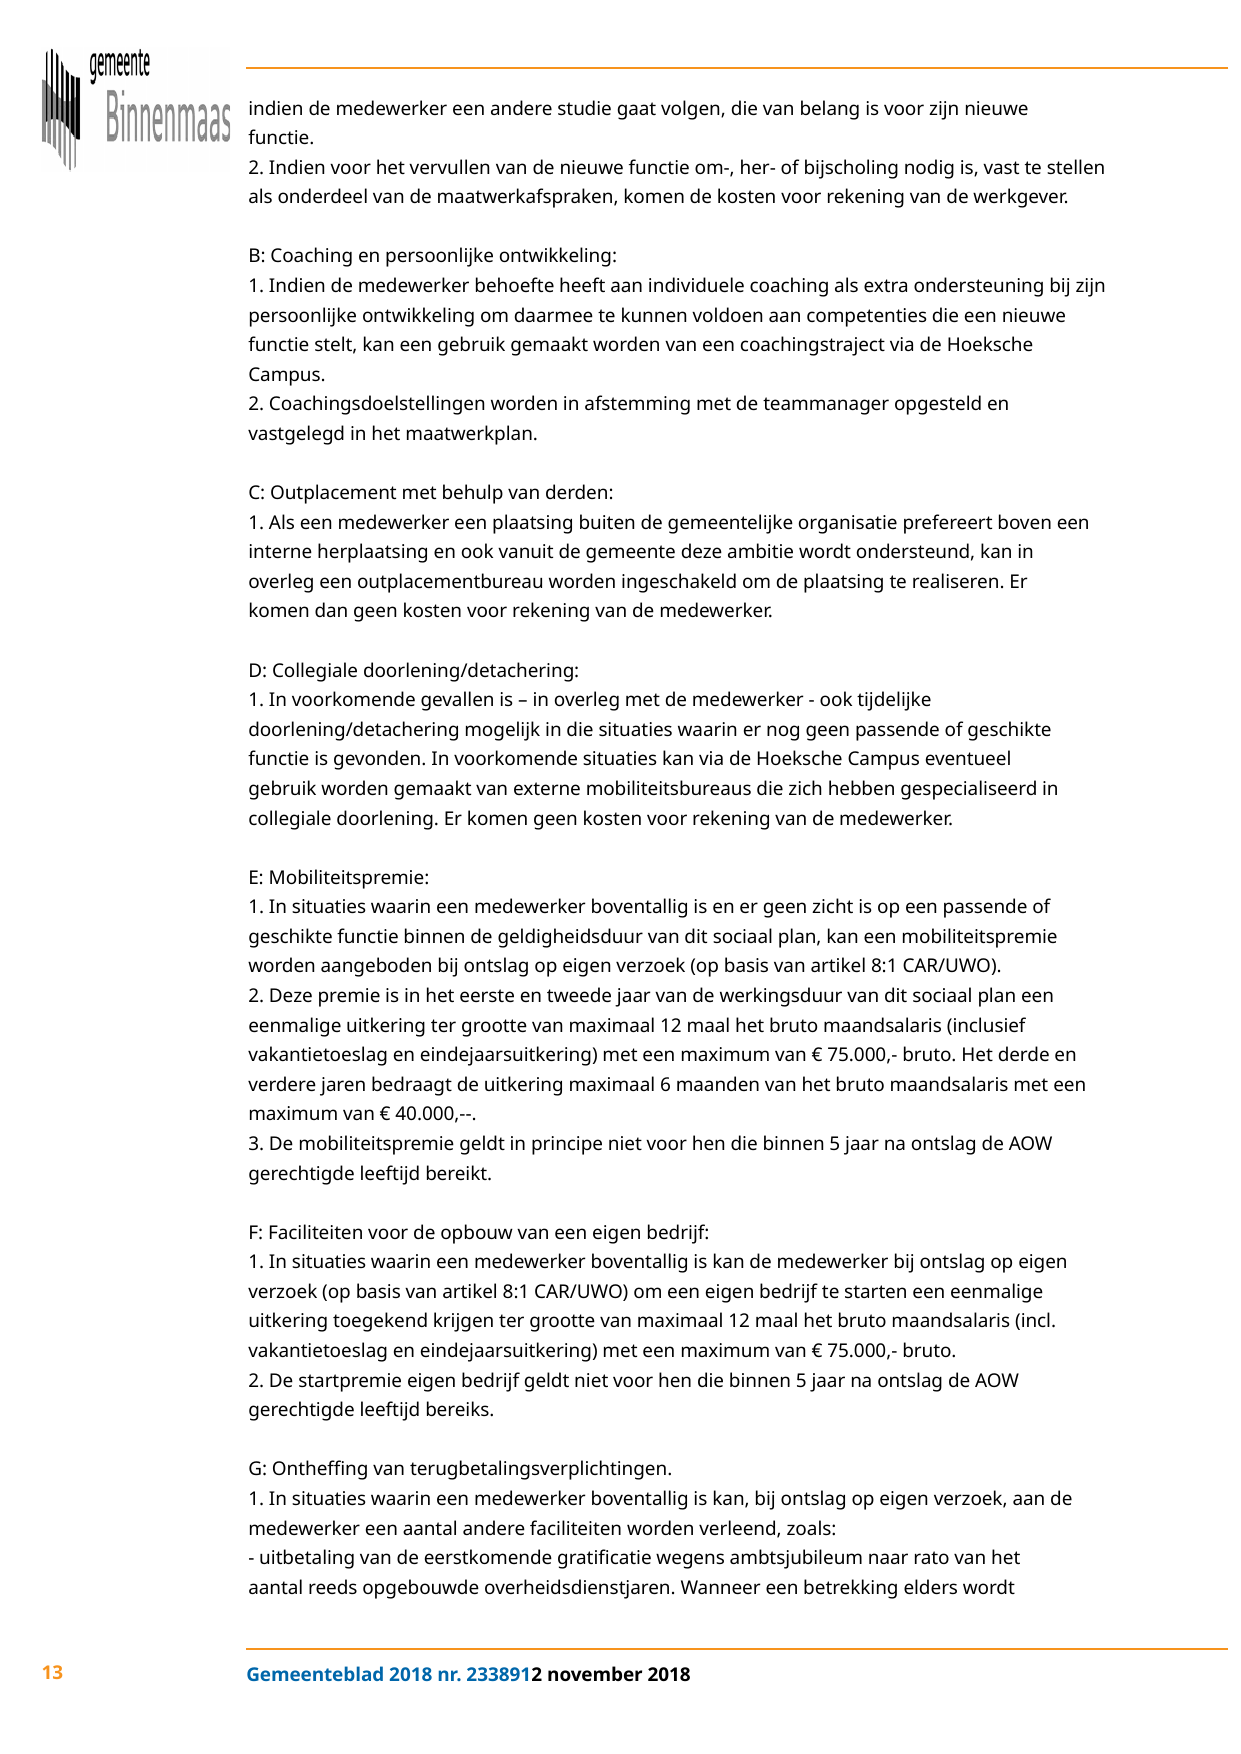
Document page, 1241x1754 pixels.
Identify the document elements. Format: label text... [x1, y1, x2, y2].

text persoonlijke ontwikkeling om daarmee te kunnen voldoen aan competenties die een nieuwe [248, 302, 1152, 328]
text overleg een outplacementbureau worden ingeschakeld om de plaatsing te realiseren. Er [248, 568, 1152, 594]
text worden aangeboden bij ontslag op eigen verzoek (op basis van artikel 8:1 CAR/UWO). [248, 953, 1152, 978]
text aantal reeds opgebouwde overheidsdienstjaren. Wanneer een betrekking elders wordt [248, 1574, 1152, 1600]
text gebruik worden gemaakt van externe mobiliteitsbureaus die zich hebben gespecialiseerd in [248, 775, 1152, 801]
text vakantietoeslag en eindejaarsuitkering) met een maximum van € 75.000,- bruto. Het derde en [248, 1041, 1152, 1067]
picture [41, 47, 231, 172]
text eenmalige uitkering ter grootte van maximaal 12 maal het bruto maandsalaris (inclusief [248, 1012, 1152, 1038]
text 3. De mobiliteitspremie geldt in principe niet voor hen die binnen 5 jaar na ontslag de AOW [248, 1130, 1152, 1156]
text medewerker een aantal andere faciliteiten worden verleend, zoals: [248, 1515, 1152, 1541]
text interne herplaatsing en ook vanuit de gemeente deze ambitie wordt ondersteund, kan in [248, 538, 1152, 564]
text doorlening/detachering mogelijk in die situaties waarin er nog geen passende of geschikte [248, 716, 1152, 742]
text vastgelegd in het maatwerkplan. [248, 420, 1152, 446]
text - uitbetaling van de eerstkomende gratificatie wegens ambtsjubileum naar rato van het [248, 1544, 1152, 1570]
text F: Faciliteiten voor de opbouw van een eigen bedrijf: [248, 1219, 1152, 1245]
text B: Coaching en persoonlijke ontwikkeling: [248, 243, 1152, 268]
text D: Collegiale doorlening/detachering: [248, 657, 1152, 683]
text 2. Deze premie is in het eerste en tweede jaar van de werkingsduur van dit sociaal plan een [248, 982, 1152, 1008]
text 2. De startpremie eigen bedrijf geldt niet voor hen die binnen 5 jaar na ontslag de AOW [248, 1367, 1152, 1393]
text 2. Coachingsdoelstellingen worden in afstemming met de teammanager opgesteld en [248, 391, 1152, 416]
text vakantietoeslag en eindejaarsuitkering) met een maximum van € 75.000,- bruto. [248, 1337, 1152, 1363]
text 1. In voorkomende gevallen is – in overleg met de medewerker - ook tijdelijke [248, 686, 1152, 712]
text verzoek (op basis van artikel 8:1 CAR/UWO) om een eigen bedrijf te starten een eenmalige [248, 1278, 1152, 1304]
text G: Ontheffing van terugbetalingsverplichtingen. [248, 1456, 1152, 1481]
text E: Mobiliteitspremie: [248, 864, 1152, 890]
text verdere jaren bedraagt de uitkering maximaal 6 maanden van het bruto maandsalaris met een [248, 1071, 1152, 1097]
text Campus. [248, 361, 1152, 387]
text geschikte functie binnen de geldigheidsduur van dit sociaal plan, kan een mobiliteitspremie [248, 923, 1152, 949]
text indien de medewerker een andere studie gaat volgen, die van belang is voor zijn nieuwe [248, 95, 1152, 121]
text gerechtigde leeftijd bereikt. [248, 1160, 1152, 1186]
text collegiale doorlening. Er komen geen kosten voor rekening van de medewerker. [248, 805, 1152, 831]
text gerechtigde leeftijd bereiks. [248, 1396, 1152, 1422]
text functie is gevonden. In voorkomende situaties kan via de Hoeksche Campus eventueel [248, 746, 1152, 771]
text 1. In situaties waarin een medewerker boventallig is en er geen zicht is op een passende of [248, 893, 1152, 919]
text 1. Als een medewerker een plaatsing buiten de gemeentelijke organisatie prefereert boven een [248, 509, 1152, 535]
text functie stelt, kan een gebruik gemaakt worden van een coachingstraject via de Hoeksche [248, 331, 1152, 357]
text 1. In situaties waarin een medewerker boventallig is kan de medewerker bij ontslag op eigen [248, 1248, 1152, 1274]
text uitkering toegekend krijgen ter grootte van maximaal 12 maal het bruto maandsalaris (incl. [248, 1308, 1152, 1333]
text 2. Indien voor het vervullen van de nieuwe functie om-, her- of bijscholing nodig is, vast te stellen [248, 154, 1152, 180]
text als onderdeel van de maatwerkafspraken, komen de kosten voor rekening van de werkgever. [248, 183, 1152, 209]
text C: Outplacement met behulp van derden: [248, 479, 1152, 505]
text maximum van € 40.000,--. [248, 1101, 1152, 1126]
text 1. Indien de medewerker behoefte heeft aan individuele coaching als extra ondersteuning bij zijn [248, 272, 1152, 298]
text functie. [248, 124, 1152, 150]
text 1. In situaties waarin een medewerker boventallig is kan, bij ontslag op eigen verzoek, aan de [248, 1485, 1152, 1511]
text komen dan geen kosten voor rekening van de medewerker. [248, 598, 1152, 623]
